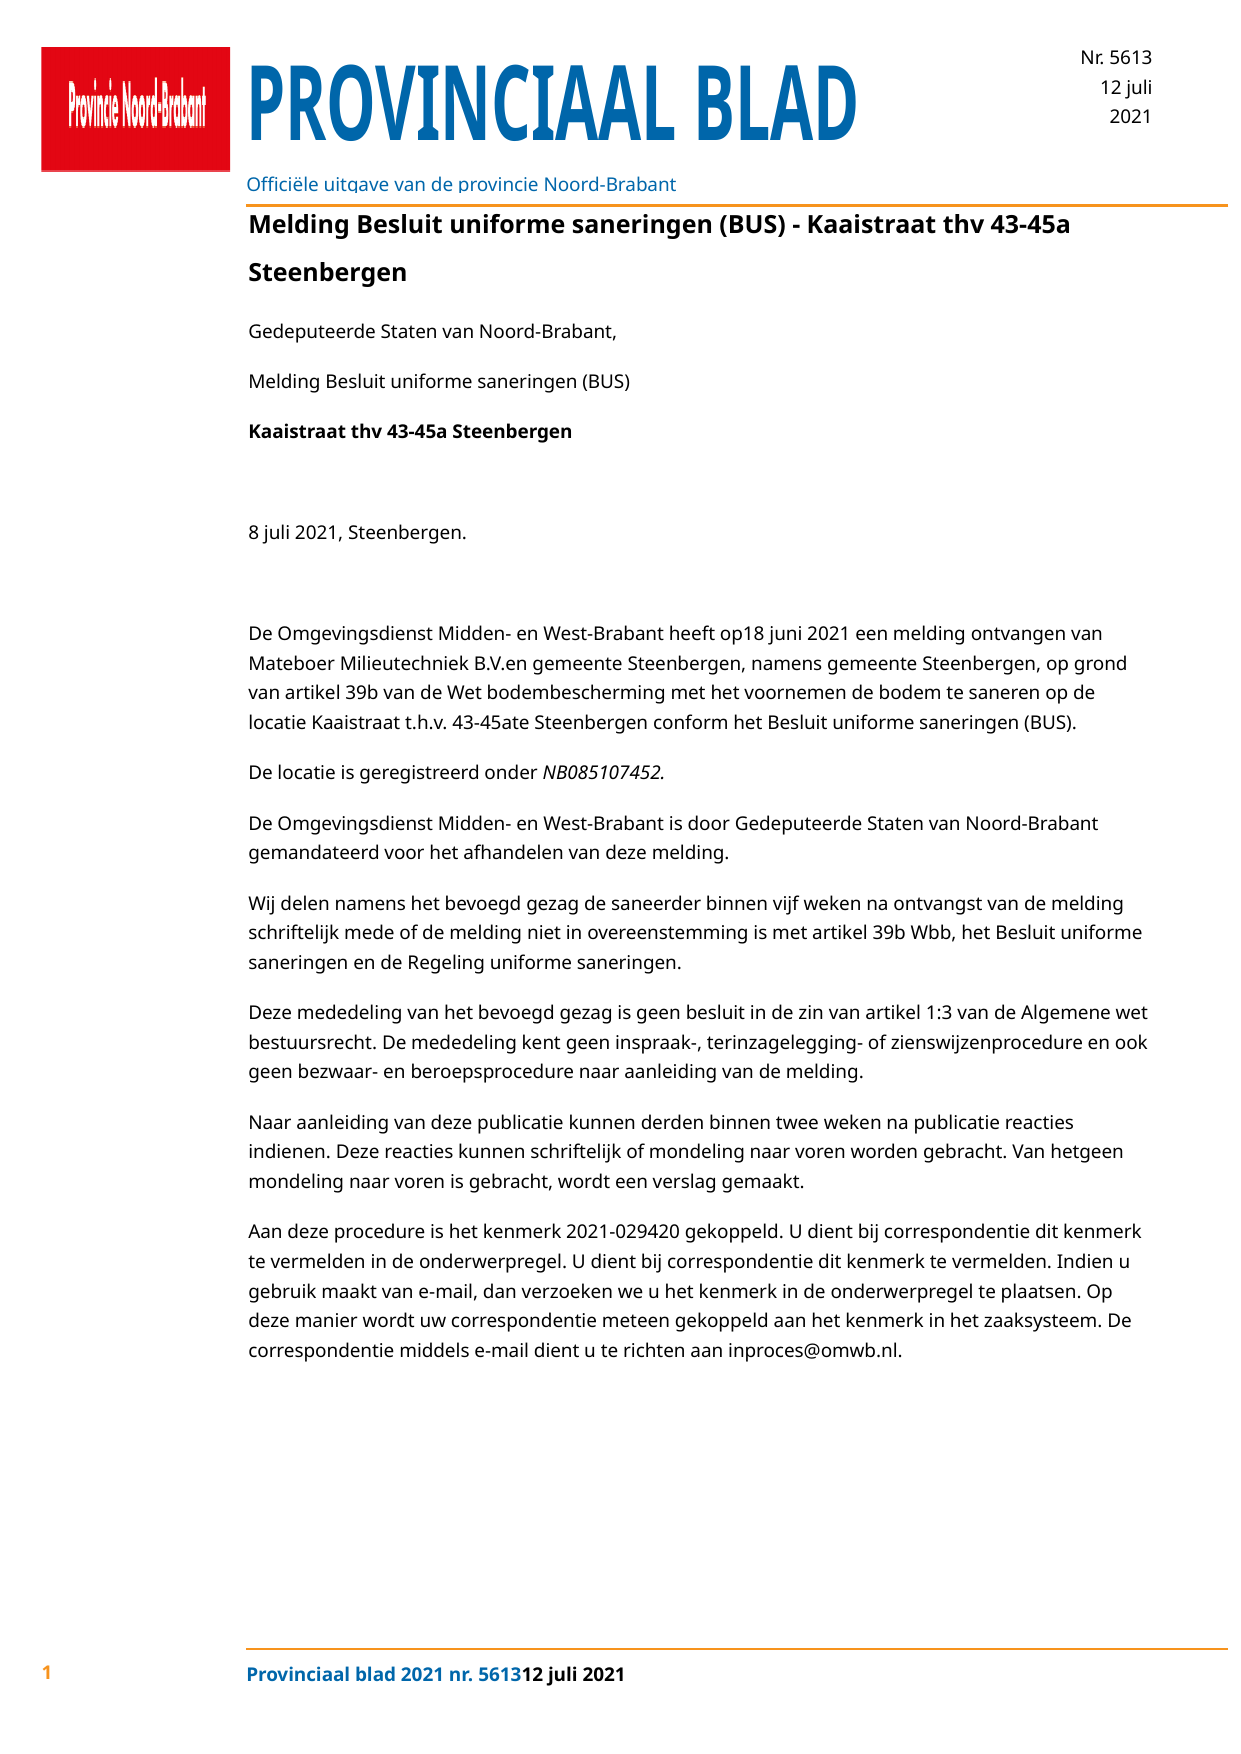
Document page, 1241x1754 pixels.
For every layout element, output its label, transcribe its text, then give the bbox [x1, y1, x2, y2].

text Deze mededeling van het bevoegd gezag is geen besluit in de zin van artikel 1:3 van de Algemene wet bestuursrecht. De mededeling kent geen inspraak-, terinzagelegging- of zienswijzenprocedure en ook geen bezwaar- en beroepsprocedure naar aanleiding van de melding. [248, 999, 1152, 1084]
text De Omgevingsdienst Midden- en West-Brabant heeft op18 juni 2021 een melding ontvangen van Mateboer Milieutechniek B.V.en gemeente Steenbergen, namens gemeente Steenbergen, op grond van artikel 39b van de Wet bodembescherming met het voornemen de bodem te saneren op de locatie Kaaistraat t.h.v. 43-45ate Steenbergen conform het Besluit uniforme saneringen (BUS). [248, 620, 1152, 735]
text De Omgevingsdienst Midden- en West-Brabant is door Gedeputeerde Staten van Noord-Brabant gemandateerd voor het afhandelen van deze melding. [248, 810, 1152, 865]
text De locatie is geregistreerd onder NB085107452. [248, 759, 1152, 785]
text Aan deze procedure is het kenmerk 2021-029420 gekoppeld. U dient bij correspondentie dit kenmerk te vermelden in de onderwerpregel. U dient bij correspondentie dit kenmerk te vermelden. Indien u gebruik maakt van e-mail, dan verzoeken we u het kenmerk in de onderwerpregel te plaatsen. Op deze manier wordt uw correspondentie meteen gekoppeld aan het kenmerk in het zaaksysteem. De correspondentie middels e-mail dient u te richten aan inproces@omwb.nl. [248, 1219, 1152, 1363]
picture [41, 47, 231, 172]
text Melding Besluit uniforme saneringen (BUS) [248, 368, 1152, 394]
text Kaaistraat thv 43-45a Steenbergen [248, 419, 1152, 444]
text Melding Besluit uniforme saneringen (BUS) - Kaaistraat thv 43-45a Steenbergen [248, 207, 1152, 288]
text Gedeputeerde Staten van Noord-Brabant, [248, 318, 1152, 344]
text Naar aanleiding van deze publicatie kunnen derden binnen twee weken na publicatie reacties indienen. Deze reacties kunnen schriftelijk of mondeling naar voren worden gebracht. Van hetgeen mondeling naar voren is gebracht, wordt een verslag gemaakt. [248, 1109, 1152, 1194]
text Wij delen namens het bevoegd gezag de saneerder binnen vijf weken na ontvangst van de melding schriftelijk mede of de melding niet in overeenstemming is met artikel 39b Wbb, het Besluit uniforme saneringen en de Regeling uniforme saneringen. [248, 890, 1152, 975]
text 8 juli 2021, Steenbergen. [248, 519, 1152, 545]
